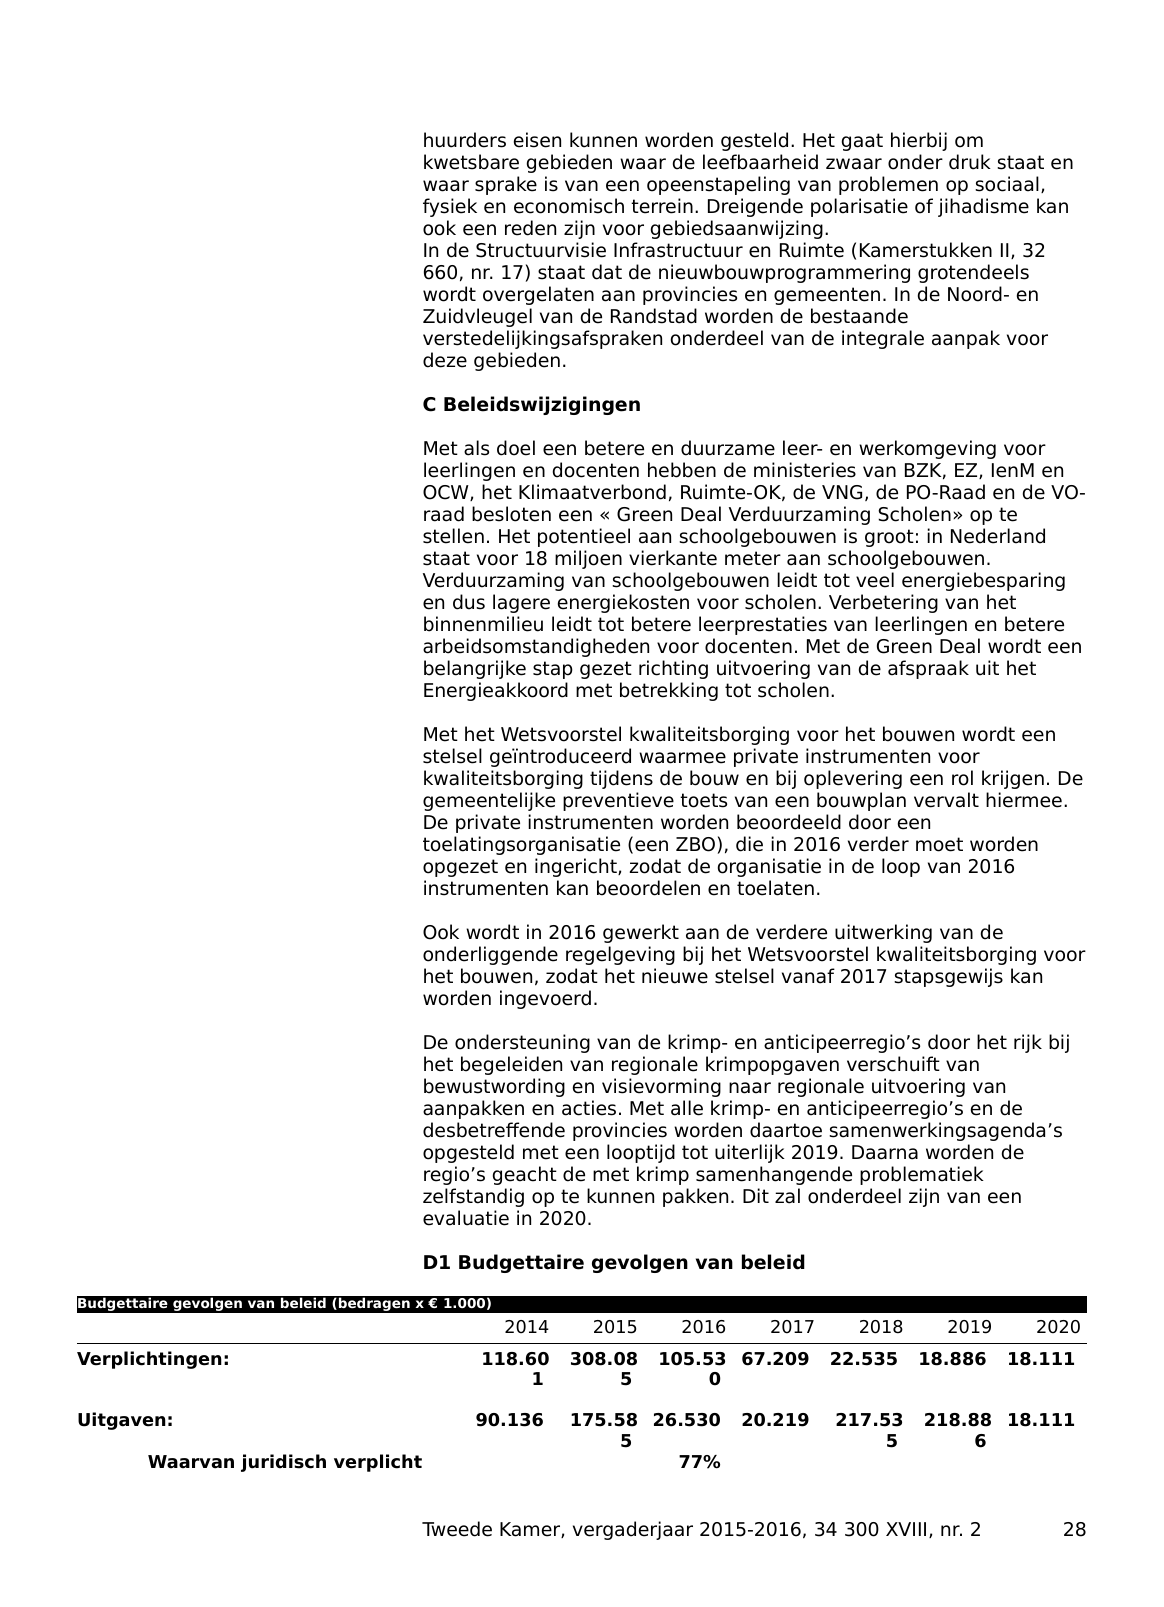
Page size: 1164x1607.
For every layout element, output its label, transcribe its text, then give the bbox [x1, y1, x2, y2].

table_cell 2014 [466, 1313, 555, 1343]
table_cell 20.219 [732, 1410, 821, 1452]
text De ondersteuning van de krimp- en anticipeerregio’s door het rijk bij het begeleiden van regionale krimpopgaven verschuift van bewustwording en visievorming naar regionale uitvoering van aanpakken en acties. Met alle krimp- en anticipeerregio’s en de desbetreffende provincies worden daartoe samenwerkingsagenda’s opgesteld met een looptijd tot uiterlijk 2019. Daarna worden de regio’s geacht de met krimp samenhangende problematiek zelfstandig op te kunnen pakken. Dit zal onderdeel zijn van een evaluatie in 2020. [422, 1032, 1087, 1230]
table_cell [732, 1390, 821, 1410]
table_cell 308.085 [555, 1344, 644, 1390]
table_cell [555, 1452, 644, 1472]
table_cell 2020 [998, 1313, 1087, 1343]
table_cell [77, 1390, 142, 1410]
table_cell 175.585 [555, 1410, 644, 1452]
table_header Budgettaire gevolgen van beleid (bedragen x € 1.000) [77, 1296, 1087, 1312]
subtitle D1 Budgettaire gevolgen van beleid [422, 1252, 1087, 1274]
table_cell 2018 [821, 1313, 909, 1343]
table_cell [821, 1452, 909, 1472]
table_cell 26.530 [644, 1410, 732, 1452]
table_cell 2017 [732, 1313, 821, 1343]
subtitle C Beleidswijzigingen [422, 394, 1087, 416]
table_cell [909, 1390, 998, 1410]
table_cell 18.111 [998, 1410, 1087, 1452]
table_cell 77% [644, 1452, 732, 1472]
table_cell 2016 [644, 1313, 732, 1343]
table_cell [998, 1452, 1087, 1472]
text Met als doel een betere en duurzame leer- en werkomgeving voor leerlingen en docenten hebben de ministeries van BZK, EZ, IenM en OCW, het Klimaatverbond, Ruimte-OK, de VNG, de PO-Raad en de VO-raad besloten een « Green Deal Verduurzaming Scholen» op te stellen. Het potentieel aan schoolgebouwen is groot: in Nederland staat voor 18 miljoen vierkante meter aan schoolgebouwen. Verduurzaming van schoolgebouwen leidt tot veel energiebesparing en dus lagere energiekosten voor scholen. Verbetering van het binnenmilieu leidt tot betere leerprestaties van leerlingen en betere arbeidsomstandigheden voor docenten. Met de Green Deal wordt een belangrijke stap gezet richting uitvoering van de afspraak uit het Energieakkoord met betrekking tot scholen. [422, 438, 1087, 702]
table_cell [821, 1390, 909, 1410]
table_cell [732, 1452, 821, 1472]
table_cell 218.886 [909, 1410, 998, 1452]
table_cell [644, 1390, 732, 1410]
table_cell [466, 1390, 555, 1410]
table_cell 118.601 [466, 1344, 555, 1390]
table_cell Verplichtingen: [77, 1344, 466, 1390]
table_cell [466, 1452, 555, 1472]
table_cell 22.535 [821, 1344, 909, 1390]
text In de Structuurvisie Infrastructuur en Ruimte (Kamerstukken II, 32 660, nr. 17) staat dat de nieuwbouwprogrammering grotendeels wordt overgelaten aan provincies en gemeenten. In de Noord- en Zuidvleugel van de Randstad worden de bestaande verstedelijkingsafspraken onderdeel van de integrale aanpak voor deze gebieden. [422, 240, 1087, 372]
table_cell [77, 1313, 142, 1343]
table_cell Waarvan juridisch verplicht [142, 1452, 466, 1472]
text Ook wordt in 2016 gewerkt aan de verdere uitwerking van de onderliggende regelgeving bij het Wetsvoorstel kwaliteitsborging voor het bouwen, zodat het nieuwe stelsel vanaf 2017 stapsgewijs kan worden ingevoerd. [422, 922, 1087, 1010]
table_cell 18.886 [909, 1344, 998, 1390]
table_cell 18.111 [998, 1344, 1087, 1390]
table_cell 90.136 [466, 1410, 555, 1452]
table_cell 2015 [555, 1313, 644, 1343]
table_cell [142, 1390, 466, 1410]
table_cell 217.535 [821, 1410, 909, 1452]
table_cell Uitgaven: [77, 1410, 466, 1452]
table_cell 67.209 [732, 1344, 821, 1390]
table_cell [909, 1452, 998, 1472]
table_cell [555, 1390, 644, 1410]
table_cell 105.530 [644, 1344, 732, 1390]
text Met het Wetsvoorstel kwaliteitsborging voor het bouwen wordt een stelsel geïntroduceerd waarmee private instrumenten voor kwaliteitsborging tijdens de bouw en bij oplevering een rol krijgen. De gemeentelijke preventieve toets van een bouwplan vervalt hiermee. De private instrumenten worden beoordeeld door een toelatingsorganisatie (een ZBO), die in 2016 verder moet worden opgezet en ingericht, zodat de organisatie in de loop van 2016 instrumenten kan beoordelen en toelaten. [422, 724, 1087, 900]
text huurders eisen kunnen worden gesteld. Het gaat hierbij om kwetsbare gebieden waar de leefbaarheid zwaar onder druk staat en waar sprake is van een opeenstapeling van problemen op sociaal, fysiek en economisch terrein. Dreigende polarisatie of jihadisme kan ook een reden zijn voor gebiedsaanwijzing. [422, 130, 1087, 240]
table_cell [77, 1452, 142, 1472]
table_cell 2019 [909, 1313, 998, 1343]
table_cell [142, 1313, 466, 1343]
table_cell [998, 1390, 1087, 1410]
